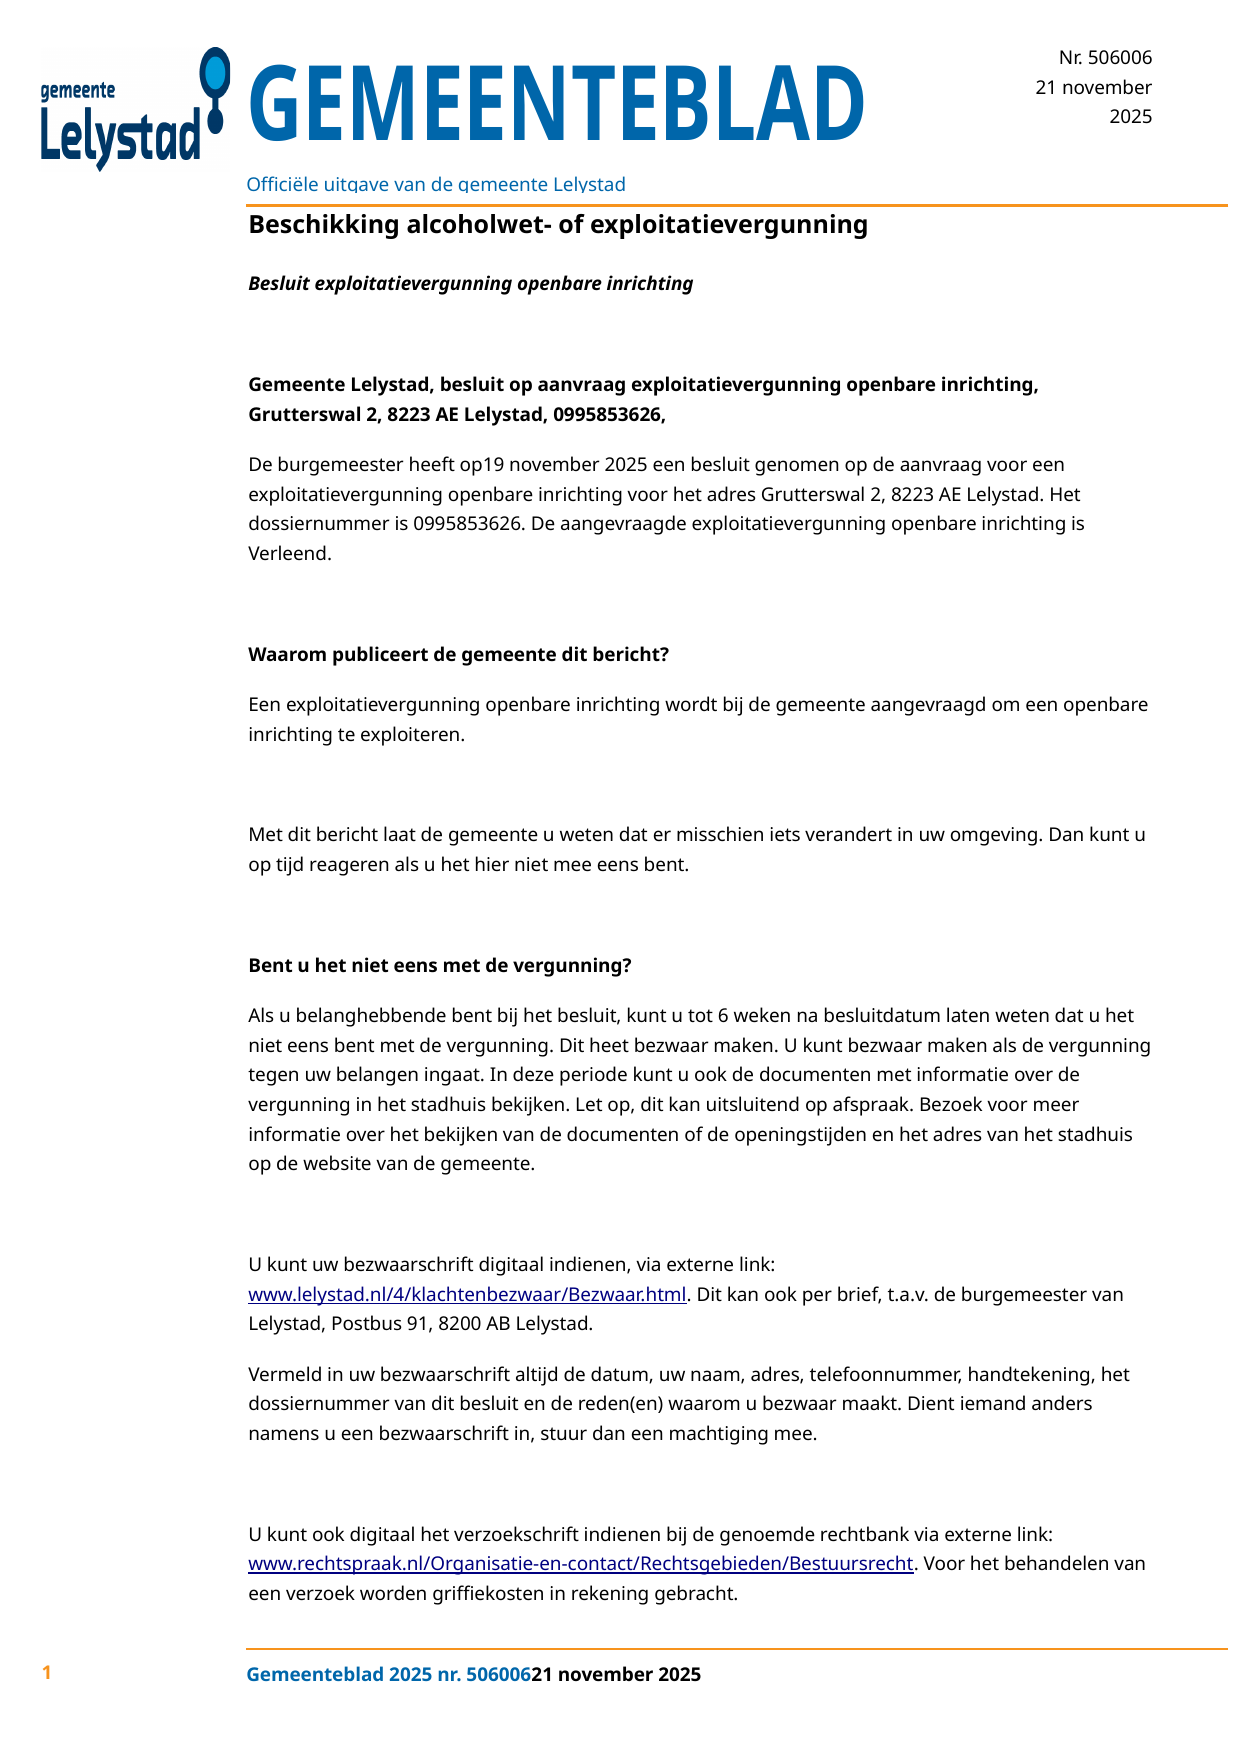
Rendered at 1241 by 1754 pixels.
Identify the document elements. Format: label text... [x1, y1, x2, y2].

text U kunt uw bezwaarschrift digitaal indienen, via externe link: www.lelystad.nl/4/klachtenbezwaar/Bezwaar.html. Dit kan ook per brief, t.a.v. de burgemeester van Lelystad, Postbus 91, 8200 AB Lelystad. [248, 1251, 1152, 1336]
text Bent u het niet eens met de vergunning? [248, 952, 1152, 978]
text Een exploitatievergunning openbare inrichting wordt bij de gemeente aangevraagd om een openbare inrichting te exploiteren. [248, 691, 1152, 746]
text Besluit exploitatievergunning openbare inrichting [248, 270, 1152, 296]
text Als u belanghebbende bent bij het besluit, kunt u tot 6 weken na besluitdatum laten weten dat u het niet eens bent met de vergunning. Dit heet bezwaar maken. U kunt bezwaar maken als de vergunning tegen uw belangen ingaat. In deze periode kunt u ook de documenten met informatie over de vergunning in het stadhuis bekijken. Let op, dit kan uitsluitend op afspraak. Bezoek voor meer informatie over het bekijken van de documenten of de openingstijden en het adres van het stadhuis op de website van de gemeente. [248, 1002, 1152, 1176]
text Gemeente Lelystad, besluit op aanvraag exploitatievergunning openbare inrichting, Grutterswal 2, 8223 AE Lelystad, 0995853626, [248, 371, 1152, 426]
text Vermeld in uw bezwaarschrift altijd de datum, uw naam, adres, telefoonnummer, handtekening, het dossiernummer van dit besluit en de reden(en) waarom u bezwaar maakt. Dient iemand anders namens u een bezwaarschrift in, stuur dan een machtiging mee. [248, 1361, 1152, 1446]
text Waarom publiceert de gemeente dit bericht? [248, 641, 1152, 666]
picture [41, 47, 231, 172]
text Met dit bericht laat de gemeente u weten dat er misschien iets verandert in uw omgeving. Dan kunt u op tijd reageren als u het hier niet mee eens bent. [248, 822, 1152, 877]
text Beschikking alcoholwet- of exploitatievergunning [248, 207, 1152, 241]
text U kunt ook digitaal het verzoekschrift indienen bij de genoemde rechtbank via externe link: www.rechtspraak.nl/Organisatie-en-contact/Rechtsgebieden/Bestuursrecht. Voor het behandelen van een verzoek worden griffiekosten in rekening gebracht. [248, 1521, 1152, 1606]
text De burgemeester heeft op19 november 2025 een besluit genomen op de aanvraag voor een exploitatievergunning openbare inrichting voor het adres Grutterswal 2, 8223 AE Lelystad. Het dossiernummer is 0995853626. De aangevraagde exploitatievergunning openbare inrichting is Verleend. [248, 451, 1152, 566]
